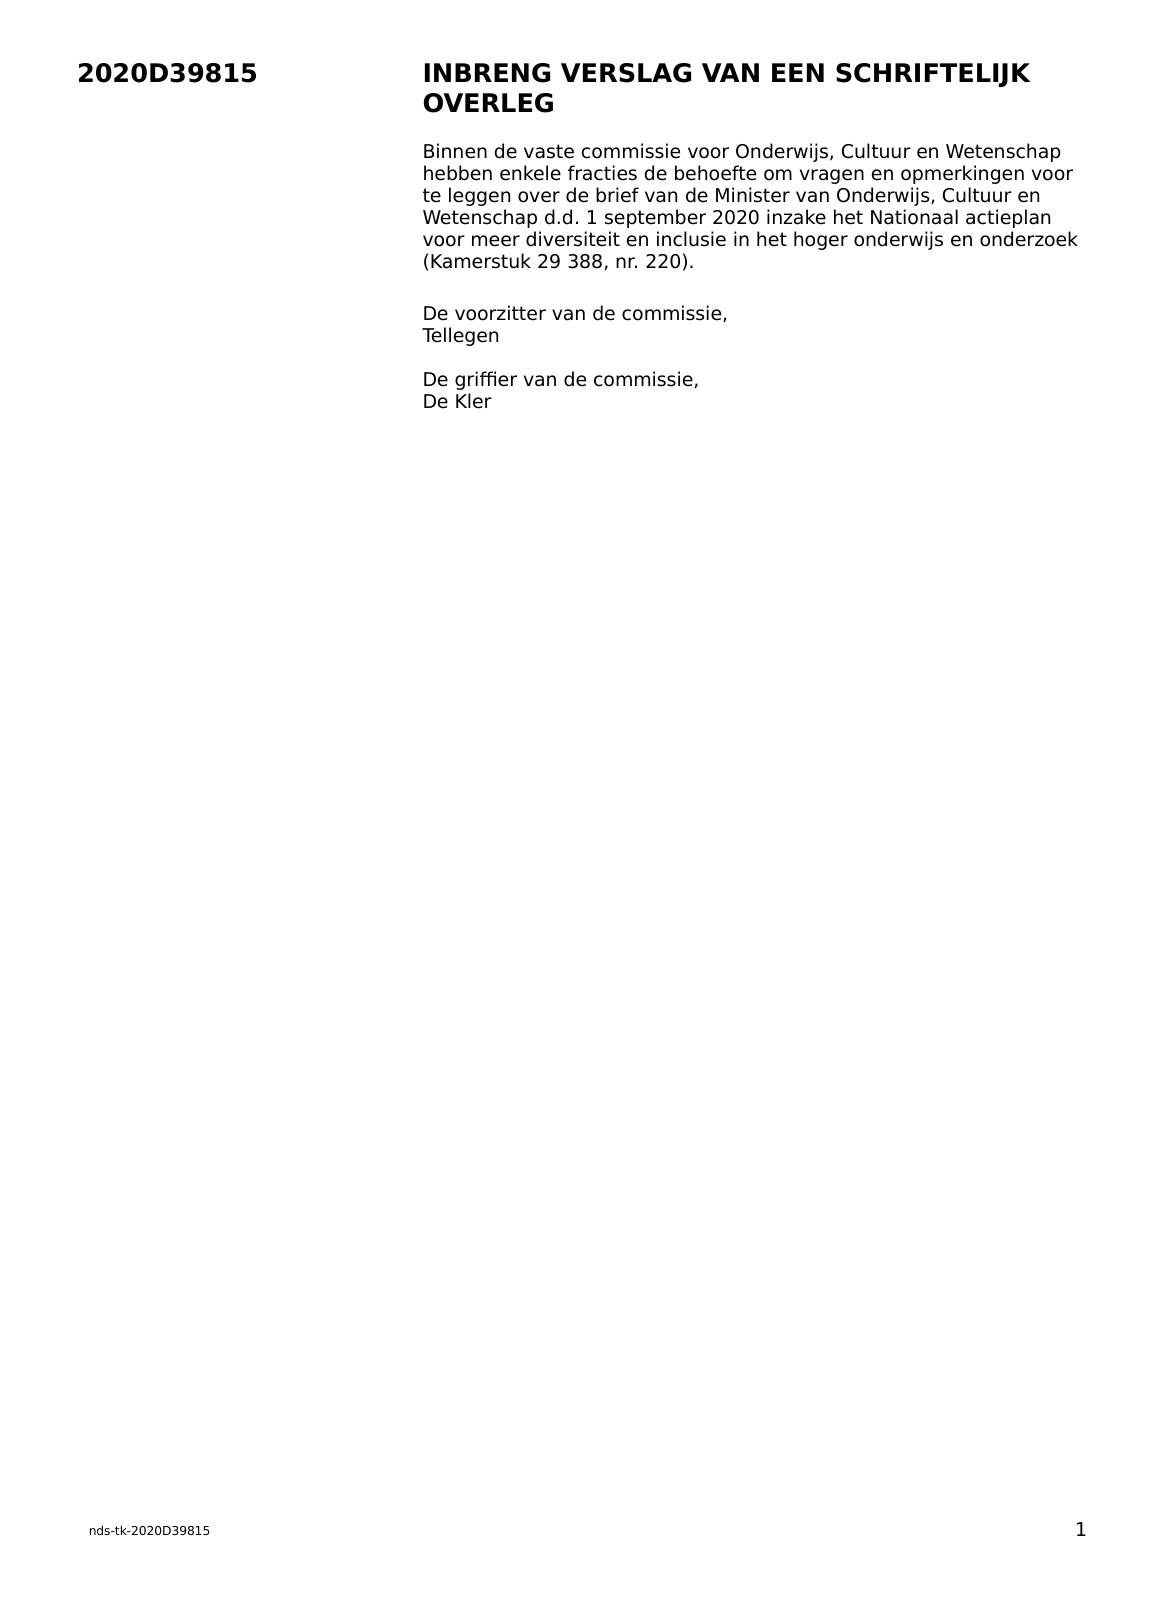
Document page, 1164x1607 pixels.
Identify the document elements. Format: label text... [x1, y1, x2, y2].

text De voorzitter van de commissie, Tellegen [422, 302, 1087, 346]
text 2020D39815 INBRENG VERSLAG VAN EEN SCHRIFTELIJK OVERLEG [77, 59, 1087, 118]
text De griffier van de commissie, De Kler [422, 369, 1087, 413]
text Binnen de vaste commissie voor Onderwijs, Cultuur en Wetenschap hebben enkele fracties de behoefte om vragen en opmerkingen voor te leggen over de brief van de Minister van Onderwijs, Cultuur en Wetenschap d.d. 1 september 2020 inzake het Nationaal actieplan voor meer diversiteit en inclusie in het hoger onderwijs en onderzoek (Kamerstuk 29 388, nr. 220). [422, 141, 1087, 272]
text nds-tk-2020D39815 [88, 1524, 323, 1538]
